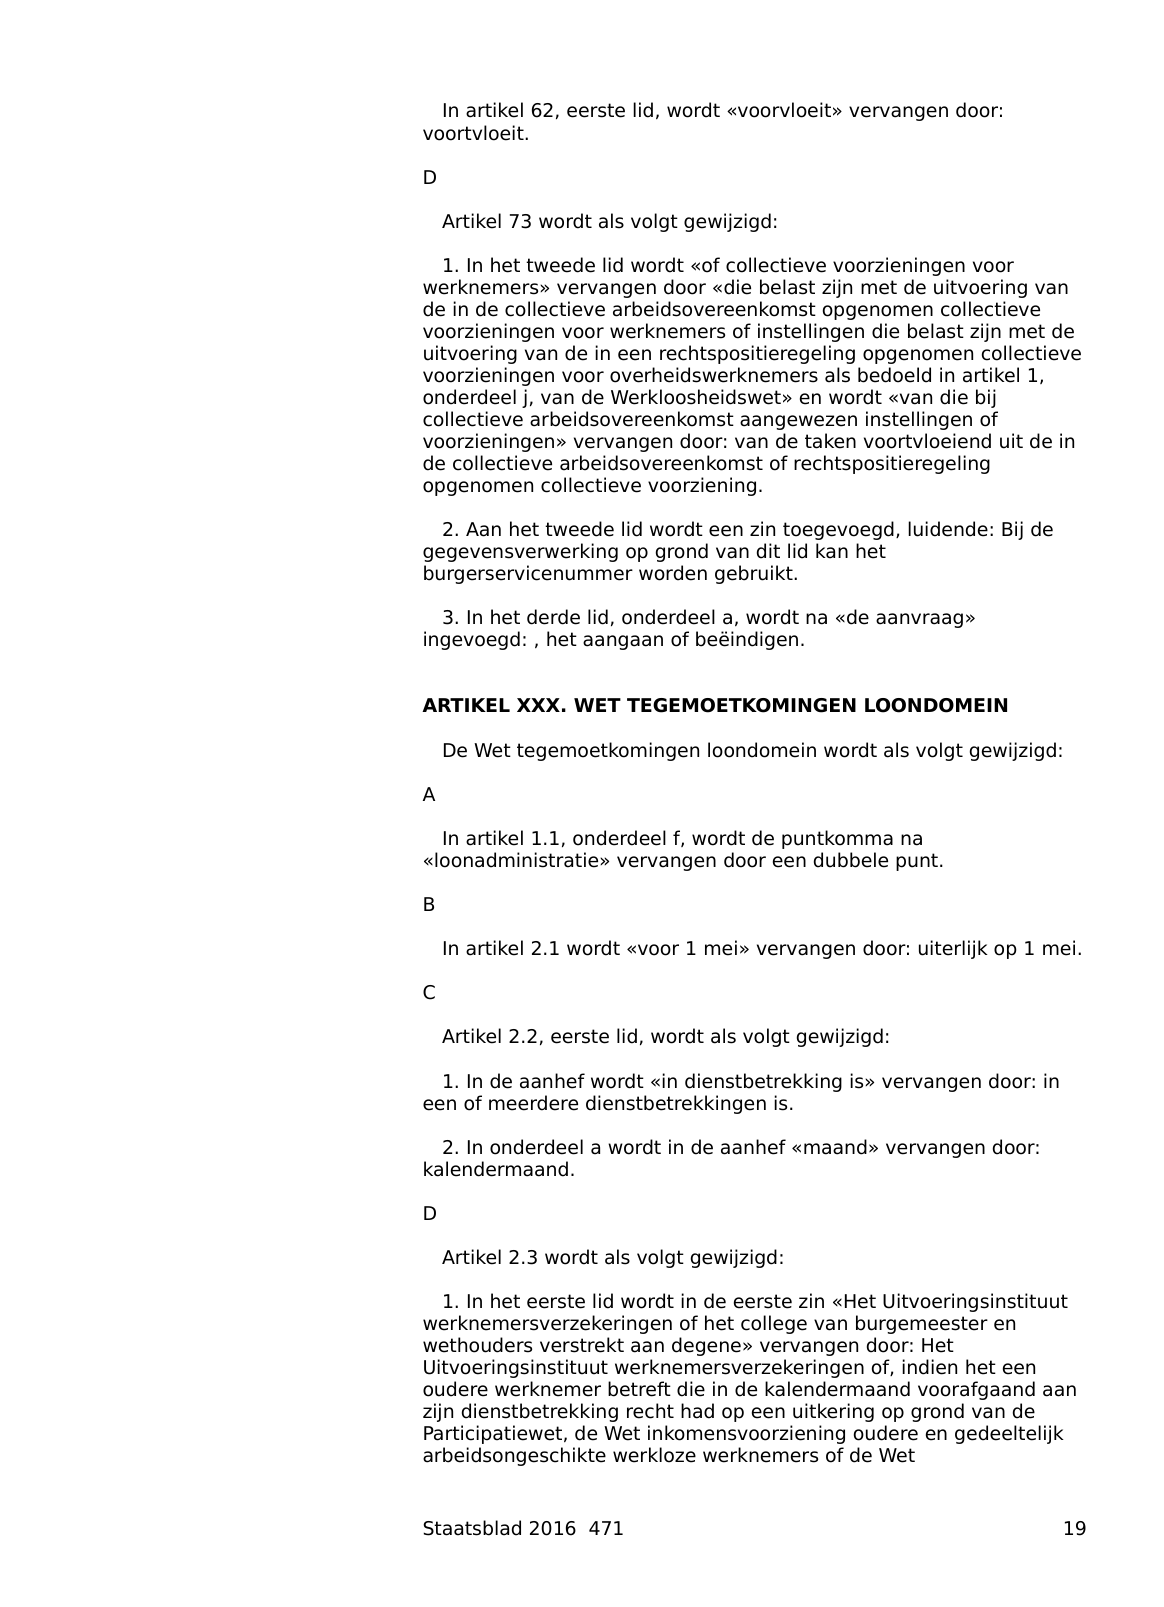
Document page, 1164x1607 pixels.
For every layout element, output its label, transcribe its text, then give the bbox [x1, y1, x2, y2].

text B [422, 894, 1087, 916]
text C [422, 982, 1087, 1004]
text 1. In de aanhef wordt «in dienstbetrekking is» vervangen door: in een of meerdere dienstbetrekkingen is. [422, 1071, 1087, 1114]
text 2. Aan het tweede lid wordt een zin toegevoegd, luidende: Bij de gegevensverwerking op grond van dit lid kan het burgerservicenummer worden gebruikt. [422, 519, 1087, 585]
text Artikel 2.3 wordt als volgt gewijzigd: [422, 1247, 1087, 1269]
text Artikel 73 wordt als volgt gewijzigd: [422, 211, 1087, 233]
subtitle ARTIKEL XXX. WET TEGEMOETKOMINGEN LOONDOMEIN [422, 695, 1087, 717]
text In artikel 1.1, onderdeel f, wordt de puntkomma na «loonadministratie» vervangen door een dubbele punt. [422, 828, 1087, 872]
text 1. In het tweede lid wordt «of collectieve voorzieningen voor werknemers» vervangen door «die belast zijn met de uitvoering van de in de collectieve arbeidsovereenkomst opgenomen collectieve voorzieningen voor werknemers of instellingen die belast zijn met de uitvoering van de in een rechtspositieregeling opgenomen collectieve voorzieningen voor overheidswerknemers als bedoeld in artikel 1, onderdeel j, van de Werkloosheidswet» en wordt «van die bij collectieve arbeidsovereenkomst aangewezen instellingen of voorzieningen» vervangen door: van de taken voortvloeiend uit de in de collectieve arbeidsovereenkomst of rechtspositieregeling opgenomen collectieve voorziening. [422, 255, 1087, 497]
text D [422, 1203, 1087, 1225]
text 1. In het eerste lid wordt in de eerste zin «Het Uitvoeringsinstituut werknemersverzekeringen of het college van burgemeester en wethouders verstrekt aan degene» vervangen door: Het Uitvoeringsinstituut werknemersverzekeringen of, indien het een oudere werknemer betreft die in de kalendermaand voorafgaand aan zijn dienstbetrekking recht had op een uitkering op grond van de Participatiewet, de Wet inkomensvoorziening oudere en gedeeltelijk arbeidsongeschikte werkloze werknemers of de Wet [422, 1291, 1087, 1467]
text In artikel 62, eerste lid, wordt «voorvloeit» vervangen door: voortvloeit. [422, 100, 1087, 144]
text 3. In het derde lid, onderdeel a, wordt na «de aanvraag» ingevoegd: , het aangaan of beëindigen. [422, 607, 1087, 651]
text A [422, 784, 1087, 806]
text In artikel 2.1 wordt «voor 1 mei» vervangen door: uiterlijk op 1 mei. [422, 938, 1087, 960]
text D [422, 167, 1087, 188]
text Artikel 2.2, eerste lid, wordt als volgt gewijzigd: [422, 1026, 1087, 1048]
text 2. In onderdeel a wordt in de aanhef «maand» vervangen door: kalendermaand. [422, 1137, 1087, 1181]
text De Wet tegemoetkomingen loondomein wordt als volgt gewijzigd: [422, 739, 1087, 761]
